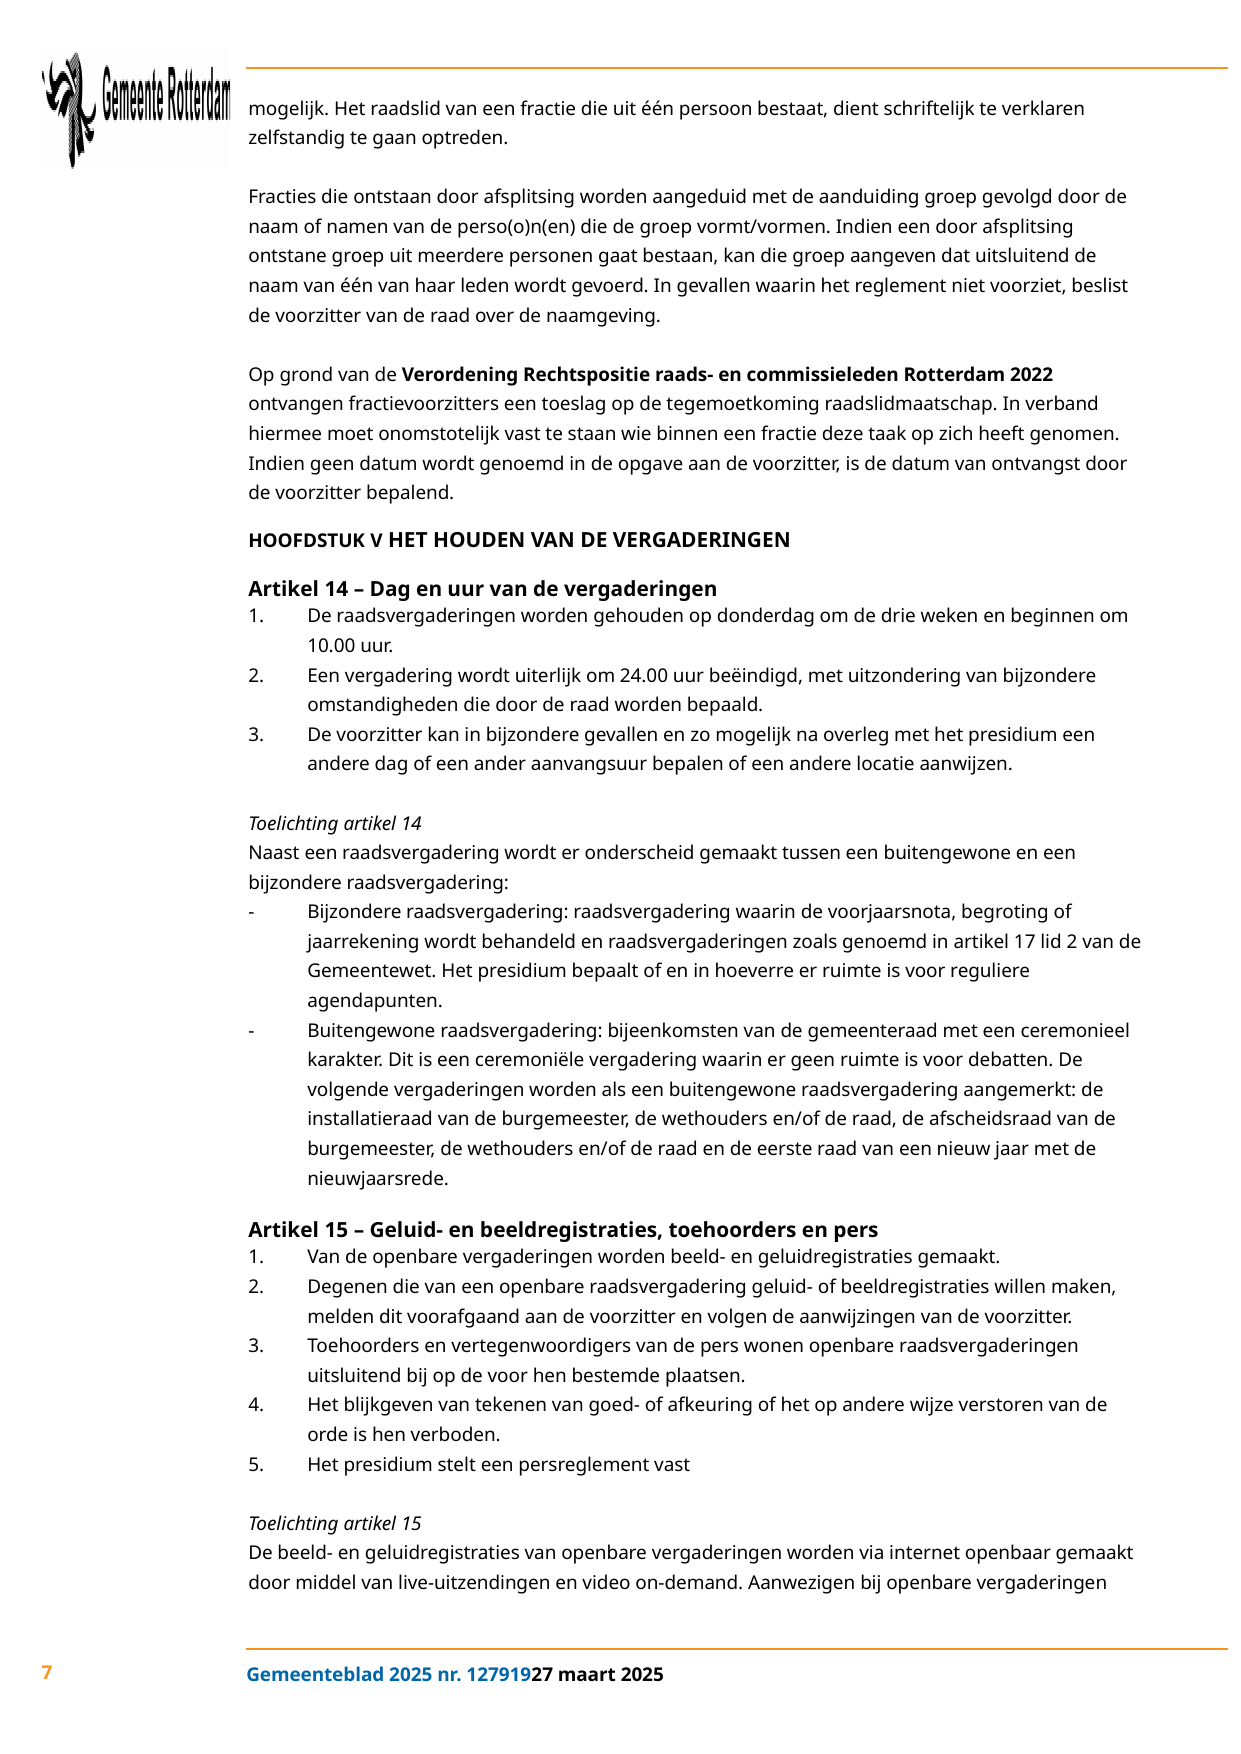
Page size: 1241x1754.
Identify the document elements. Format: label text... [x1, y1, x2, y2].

text Toelichting artikel 15 [248, 1510, 1152, 1536]
list De raadsvergaderingen worden gehouden op donderdag om de drie weken en beginnen om 10.00 uur. [248, 603, 1152, 658]
list Buitengewone raadsvergadering: bijeenkomsten van de gemeenteraad met een ceremonieel karakter. Dit is een ceremoniële vergadering waarin er geen ruimte is voor debatten. De volgende vergaderingen worden als een buitengewone raadsvergadering aangemerkt: de installatieraad van de burgemeester, de wethouders en/of de raad, de afscheidsraad van de burgemeester, de wethouders en/of de raad en de eerste raad van een nieuw jaar met de nieuwjaarsrede. [248, 1017, 1152, 1191]
list Degenen die van een openbare raadsvergadering geluid- of beeldregistraties willen maken, melden dit voorafgaand aan de voorzitter en volgen de aanwijzingen van de voorzitter. [248, 1273, 1152, 1328]
text Artikel 14 – Dag en uur van de vergaderingen [248, 574, 1152, 603]
picture [41, 47, 231, 172]
list Toehoorders en vertegenwoordigers van de pers wonen openbare raadsvergaderingen uitsluitend bij op de voor hen bestemde plaatsen. [248, 1332, 1152, 1388]
list De voorzitter kan in bijzondere gevallen en zo mogelijk na overleg met het presidium een andere dag of een ander aanvangsuur bepalen of een andere locatie aanwijzen. [248, 721, 1152, 776]
list Het presidium stelt een persreglement vast [248, 1451, 1152, 1476]
text HOOFDSTUK V HET HOUDEN VAN DE VERGADERINGEN [248, 525, 1152, 553]
text Naast een raadsvergadering wordt er onderscheid gemaakt tussen een buitengewone en een bijzondere raadsvergadering: [248, 839, 1152, 895]
text Toelichting artikel 14 [248, 810, 1152, 836]
text Fracties die ontstaan door afsplitsing worden aangeduid met de aanduiding groep gevolgd door de naam of namen van de perso(o)n(en) die de groep vormt/vormen. Indien een door afsplitsing ontstane groep uit meerdere personen gaat bestaan, kan die groep aangeven dat uitsluitend de naam van één van haar leden wordt gevoerd. In gevallen waarin het reglement niet voorziet, beslist de voorzitter van de raad over de naamgeving. [248, 183, 1152, 328]
list Een vergadering wordt uiterlijk om 24.00 uur beëindigd, met uitzondering van bijzondere omstandigheden die door de raad worden bepaald. [248, 662, 1152, 717]
text Op grond van de Verordening Rechtspositie raads- en commissieleden Rotterdam 2022 ontvangen fractievoorzitters een toeslag op de tegemoetkoming raadslidmaatschap. In verband hiermee moet onomstotelijk vast te staan wie binnen een fractie deze taak op zich heeft genomen. Indien geen datum wordt genoemd in de opgave aan de voorzitter, is de datum van ontvangst door de voorzitter bepalend. [248, 361, 1152, 505]
list Het blijkgeven van tekenen van goed- of afkeuring of het op andere wijze verstoren van de orde is hen verboden. [248, 1392, 1152, 1447]
list Bijzondere raadsvergadering: raadsvergadering waarin de voorjaarsnota, begroting of jaarrekening wordt behandeld en raadsvergaderingen zoals genoemd in artikel 17 lid 2 van de Gemeentewet. Het presidium bepaalt of en in hoeverre er ruimte is voor reguliere agendapunten. [248, 898, 1152, 1013]
text mogelijk. Het raadslid van een fractie die uit één persoon bestaat, dient schriftelijk te verklaren zelfstandig te gaan optreden. [248, 95, 1152, 150]
text Artikel 15 – Geluid- en beeldregistraties, toehoorders en pers [248, 1215, 1152, 1244]
list Van de openbare vergaderingen worden beeld- en geluidregistraties gemaakt. [248, 1244, 1152, 1269]
text De beeld- en geluidregistraties van openbare vergaderingen worden via internet openbaar gemaakt door middel van live-uitzendingen en video on-demand. Aanwezigen bij openbare vergaderingen [248, 1539, 1152, 1595]
